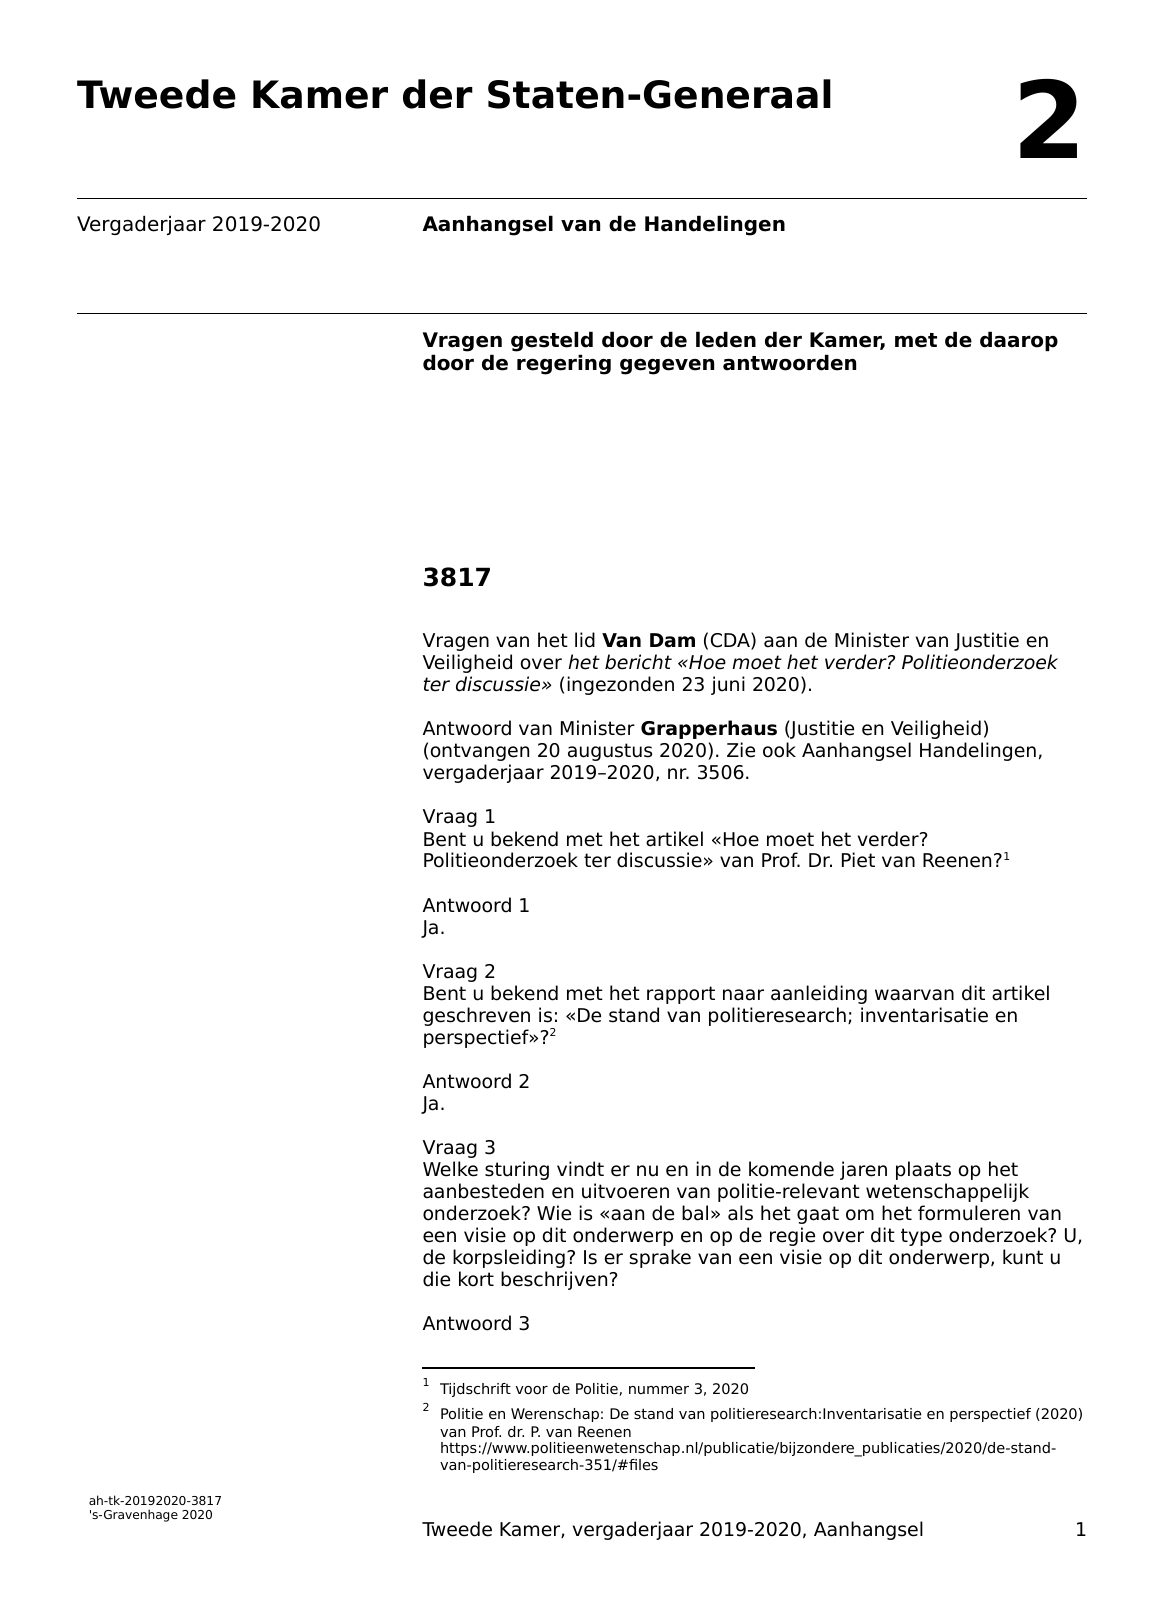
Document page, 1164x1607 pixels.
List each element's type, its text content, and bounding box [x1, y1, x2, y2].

text Ja. [422, 1093, 1087, 1115]
text Tijdschrift voor de Politie, nummer 3, 2020 [422, 1377, 1087, 1399]
text ah-tk-20192020-3817 [88, 1494, 323, 1508]
text Welke sturing vindt er nu en in de komende jaren plaats op het aanbesteden en uitvoeren van politie-relevant wetenschappelijk onderzoek? Wie is «aan de bal» als het gaat om het formuleren van een visie op dit onderwerp en op de regie over dit type onderzoek? U, de korpsleiding? Is er sprake van een visie op dit onderwerp, kunt u die kort beschrijven? [422, 1159, 1087, 1291]
text Vraag 3 [422, 1137, 1087, 1159]
text Vragen van het lid Van Dam (CDA) aan de Minister van Justitie en Veiligheid over het bericht «Hoe moet het verder? Politieonderzoek ter discussie» (ingezonden 23 juni 2020). [422, 630, 1087, 696]
text Vraag 1 [422, 806, 1087, 828]
text Antwoord 1 [422, 894, 1087, 917]
text Antwoord van Minister Grapperhaus (Justitie en Veiligheid) (ontvangen 20 augustus 2020). Zie ook Aanhangsel Handelingen, vergaderjaar 2019–2020, nr. 3506. [422, 718, 1087, 784]
table_header 2 [886, 59, 1087, 198]
text 3817 [422, 563, 1087, 592]
table_cell Vragen gesteld door de leden der Kamer, met de daarop door de regering gegeven antwoorden [422, 314, 1087, 375]
table_cell [77, 314, 422, 375]
table_header Tweede Kamer der Staten-Generaal [77, 59, 886, 198]
text 's-Gravenhage 2020 [88, 1508, 323, 1522]
text Bent u bekend met het artikel «Hoe moet het verder? Politieonderzoek ter discussie» van Prof. Dr. Piet van Reenen? [422, 828, 1087, 872]
text Antwoord 2 [422, 1071, 1087, 1093]
text Antwoord 3 [422, 1313, 1087, 1335]
table_cell Vergaderjaar 2019-2020 [77, 199, 422, 313]
text Politie en Werenschap: De stand van politieresearch:Inventarisatie en perspectief (2020) van Prof. dr. P. van Reenen https://www.politieenwetenschap.nl/publicatie/bijzondere_publicaties/2020/de-stand-van-politieresearch-351/#files [422, 1402, 1087, 1474]
text Vraag 2 [422, 961, 1087, 983]
text Bent u bekend met het rapport naar aanleiding waarvan dit artikel geschreven is: «De stand van politieresearch; inventarisatie en perspectief»? [422, 983, 1087, 1049]
table_cell Aanhangsel van de Handelingen [422, 199, 1087, 313]
text Ja. [422, 917, 1087, 938]
